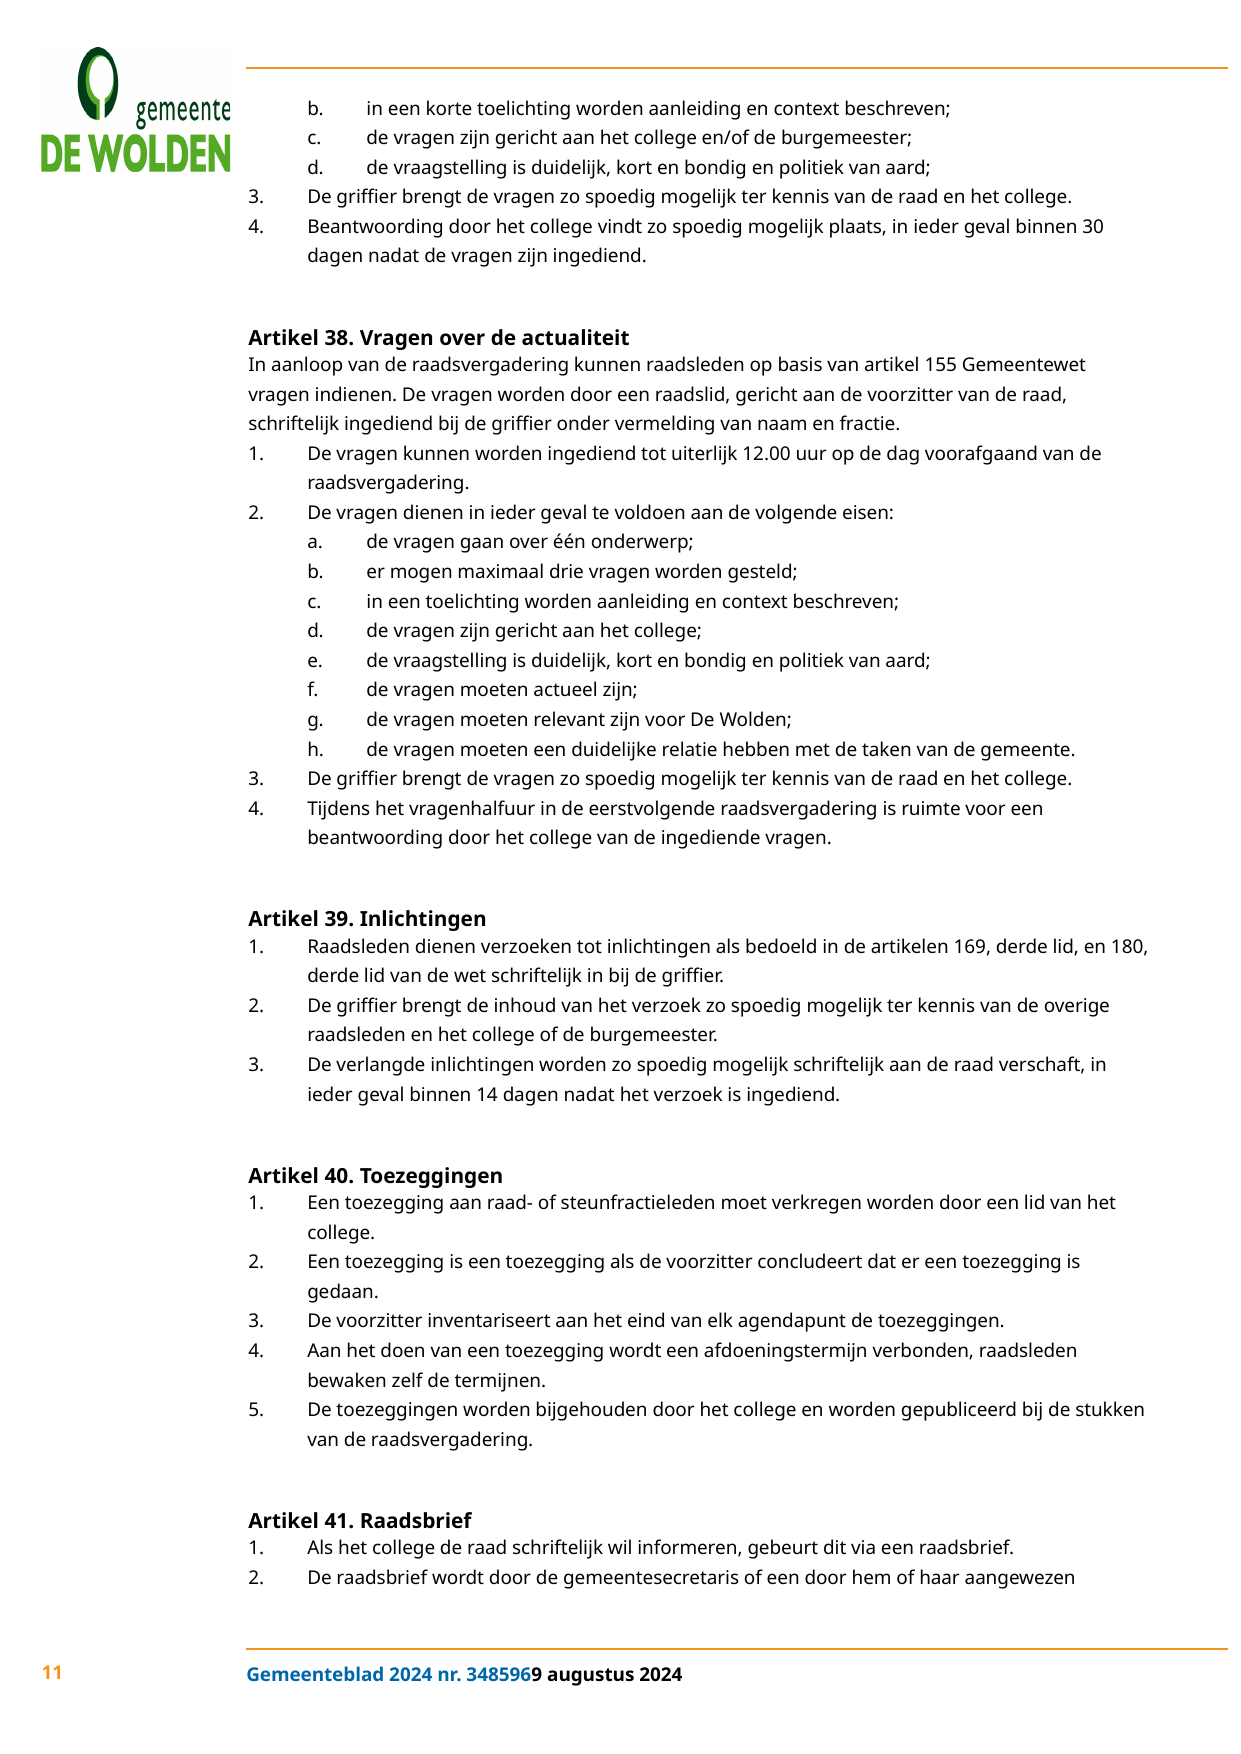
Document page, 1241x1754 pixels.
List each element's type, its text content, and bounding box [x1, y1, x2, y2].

list de vragen moeten relevant zijn voor De Wolden; [307, 706, 1152, 732]
list in een korte toelichting worden aanleiding en context beschreven; [307, 95, 1152, 121]
list de vragen moeten een duidelijke relatie hebben met de taken van de gemeente. [307, 736, 1152, 761]
list de vragen moeten actueel zijn; [307, 677, 1152, 702]
list Raadsleden dienen verzoeken tot inlichtingen als bedoeld in de artikelen 169, derde lid, en 180, derde lid van de wet schriftelijk in bij de griffier. [248, 933, 1152, 988]
list De voorzitter inventariseert aan het eind van elk agendapunt de toezeggingen. [248, 1308, 1152, 1333]
list De vragen dienen in ieder geval te voldoen aan de volgende eisen: [248, 499, 1152, 525]
picture [41, 47, 231, 172]
list Een toezegging aan raad- of steunfractieleden moet verkregen worden door een lid van het college. [248, 1189, 1152, 1244]
list Beantwoording door het college vindt zo spoedig mogelijk plaats, in ieder geval binnen 30 dagen nadat de vragen zijn ingediend. [248, 213, 1152, 268]
list de vragen zijn gericht aan het college; [307, 617, 1152, 643]
list de vraagstelling is duidelijk, kort en bondig en politiek van aard; [307, 154, 1152, 180]
list de vragen gaan over één onderwerp; [307, 529, 1152, 554]
text In aanloop van de raadsvergadering kunnen raadsleden op basis van artikel 155 Gemeentewet vragen indienen. De vragen worden door een raadslid, gericht aan de voorzitter van de raad, schriftelijk ingediend bij de griffier onder vermelding van naam en fractie. [248, 351, 1152, 436]
text Artikel 38. Vragen over de actualiteit [248, 323, 1152, 351]
list Een toezegging is een toezegging als de voorzitter concludeert dat er een toezegging is gedaan. [248, 1248, 1152, 1304]
list de vragen zijn gericht aan het college en/of de burgemeester; [307, 124, 1152, 150]
list Als het college de raad schriftelijk wil informeren, gebeurt dit via een raadsbrief. [248, 1534, 1152, 1560]
list De griffier brengt de vragen zo spoedig mogelijk ter kennis van de raad en het college. [248, 765, 1152, 791]
list de vraagstelling is duidelijk, kort en bondig en politiek van aard; [307, 647, 1152, 673]
list De griffier brengt de vragen zo spoedig mogelijk ter kennis van de raad en het college. [248, 183, 1152, 209]
text Artikel 40. Toezeggingen [248, 1161, 1152, 1189]
list Tijdens het vragenhalfuur in de eerstvolgende raadsvergadering is ruimte voor een beantwoording door het college van de ingediende vragen. [248, 795, 1152, 850]
list Aan het doen van een toezegging wordt een afdoeningstermijn verbonden, raadsleden bewaken zelf de termijnen. [248, 1337, 1152, 1392]
list De griffier brengt de inhoud van het verzoek zo spoedig mogelijk ter kennis van de overige raadsleden en het college of de burgemeester. [248, 992, 1152, 1047]
list De raadsbrief wordt door de gemeentesecretaris of een door hem of haar aangewezen [248, 1564, 1152, 1590]
list De verlangde inlichtingen worden zo spoedig mogelijk schriftelijk aan de raad verschaft, in ieder geval binnen 14 dagen nadat het verzoek is ingediend. [248, 1051, 1152, 1107]
list De toezeggingen worden bijgehouden door het college en worden gepubliceerd bij de stukken van de raadsvergadering. [248, 1396, 1152, 1452]
text Artikel 39. Inlichtingen [248, 904, 1152, 933]
list De vragen kunnen worden ingediend tot uiterlijk 12.00 uur op de dag voorafgaand van de raadsvergadering. [248, 440, 1152, 495]
list er mogen maximaal drie vragen worden gesteld; [307, 558, 1152, 584]
text Artikel 41. Raadsbrief [248, 1506, 1152, 1534]
list in een toelichting worden aanleiding en context beschreven; [307, 588, 1152, 613]
